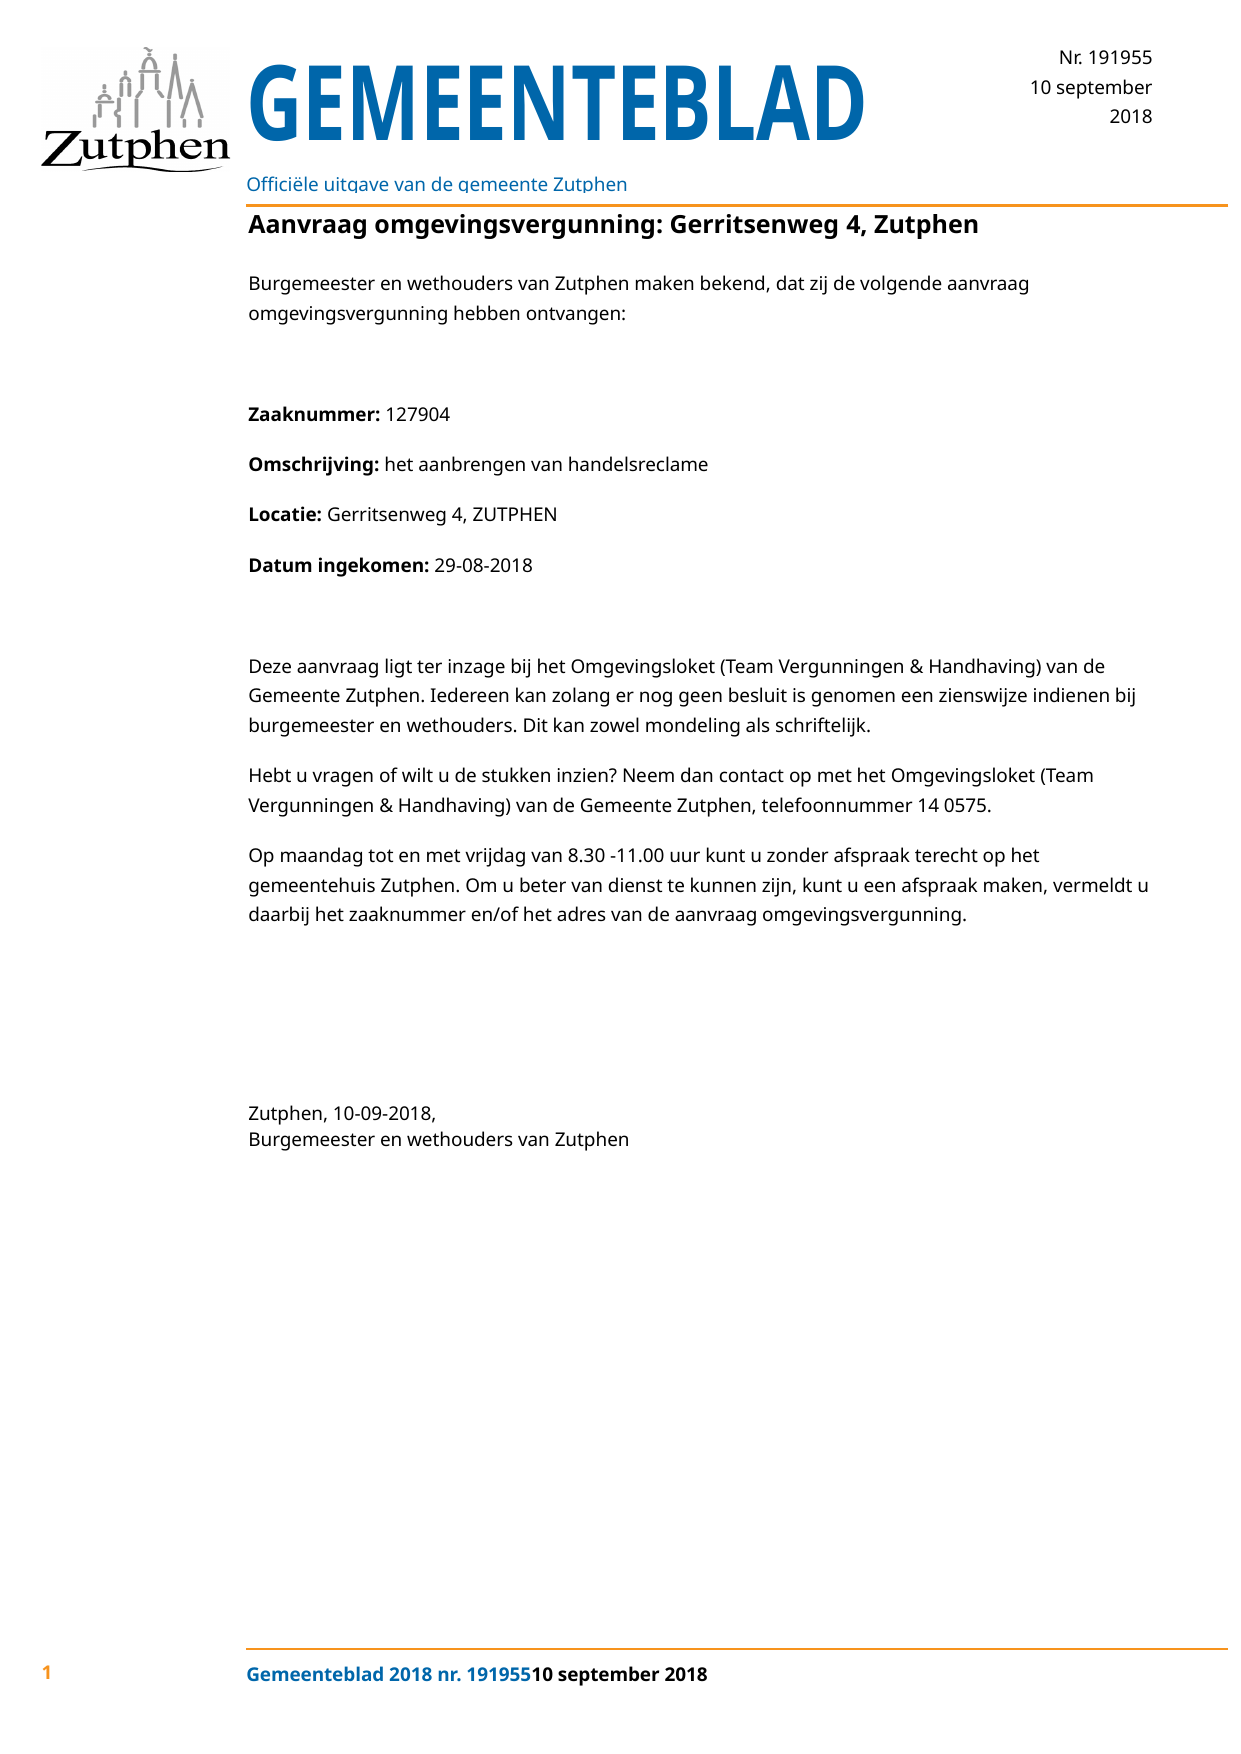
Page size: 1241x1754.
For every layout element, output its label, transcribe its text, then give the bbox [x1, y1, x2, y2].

text Op maandag tot en met vrijdag van 8.30 -11.00 uur kunt u zonder afspraak terecht op het gemeentehuis Zutphen. Om u beter van dienst te kunnen zijn, kunt u een afspraak maken, vermeldt u daarbij het zaaknummer en/of het adres van de aanvraag omgevingsvergunning. [248, 842, 1152, 927]
text Zutphen, 10-09-2018, [248, 1101, 1152, 1126]
text Deze aanvraag ligt ter inzage bij het Omgevingsloket (Team Vergunningen & Handhaving) van de Gemeente Zutphen. Iedereen kan zolang er nog geen besluit is genomen een zienswijze indienen bij burgemeester en wethouders. Dit kan zowel mondeling als schriftelijk. [248, 653, 1152, 738]
text Zaaknummer: 127904 [248, 401, 1152, 426]
text Datum ingekomen: 29-08-2018 [248, 552, 1152, 578]
text Burgemeester en wethouders van Zutphen [248, 1126, 1152, 1152]
text Omschrijving: het aanbrengen van handelsreclame [248, 451, 1152, 477]
picture [41, 47, 231, 172]
text Locatie: Gerritsenweg 4, ZUTPHEN [248, 502, 1152, 527]
text Hebt u vragen of wilt u de stukken inzien? Neem dan contact op met het Omgevingsloket (Team Vergunningen & Handhaving) van de Gemeente Zutphen, telefoonnummer 14 0575. [248, 762, 1152, 818]
text Aanvraag omgevingsvergunning: Gerritsenweg 4, Zutphen [248, 207, 1152, 241]
text Burgemeester en wethouders van Zutphen maken bekend, dat zij de volgende aanvraag omgevingsvergunning hebben ontvangen: [248, 270, 1152, 326]
